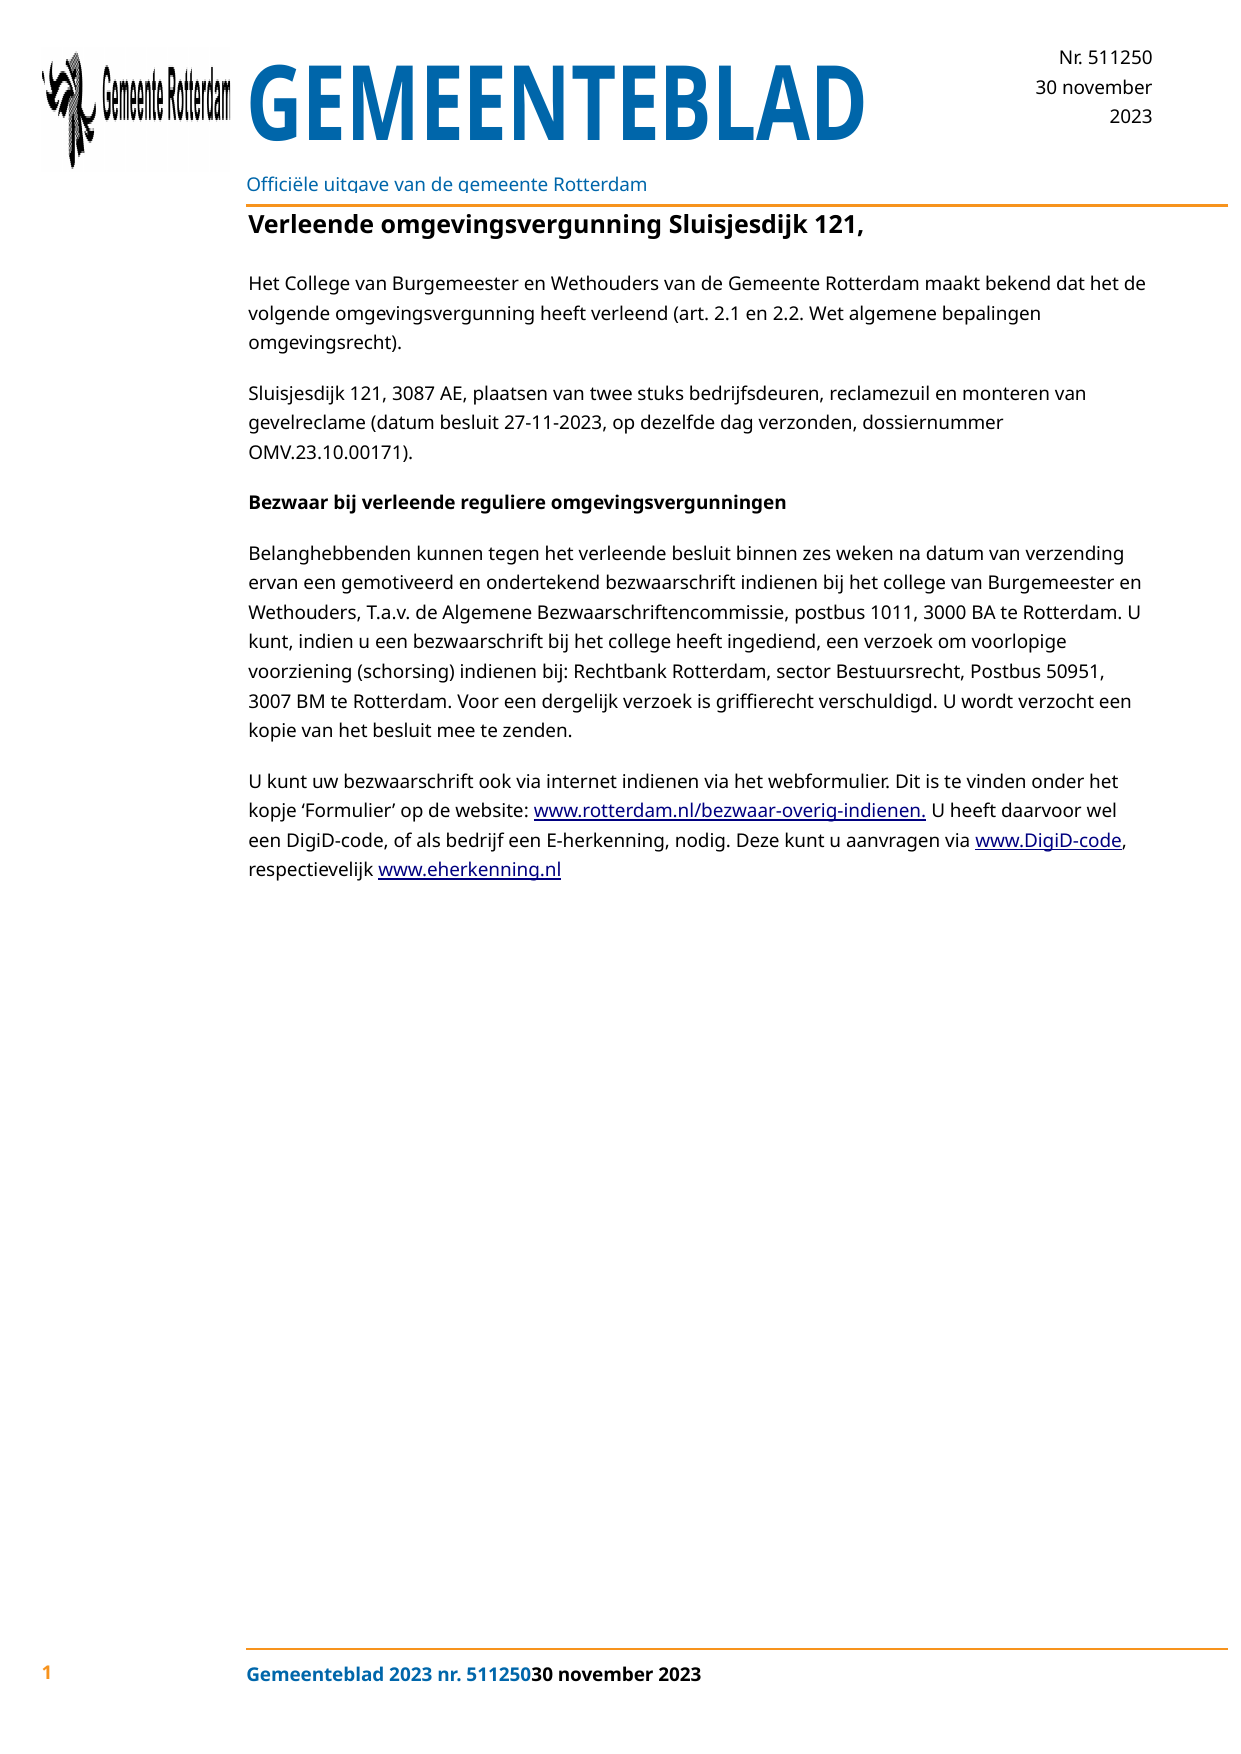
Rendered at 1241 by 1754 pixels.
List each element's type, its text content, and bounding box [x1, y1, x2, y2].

text Bezwaar bij verleende reguliere omgevingsvergunningen [248, 489, 1152, 515]
text Sluisjesdijk 121, 3087 AE, plaatsen van twee stuks bedrijfsdeuren, reclamezuil en monteren van gevelreclame (datum besluit 27-11-2023, op dezelfde dag verzonden, dossiernummer OMV.23.10.00171). [248, 380, 1152, 465]
picture [41, 47, 231, 172]
text Het College van Burgemeester en Wethouders van de Gemeente Rotterdam maakt bekend dat het de volgende omgevingsvergunning heeft verleend (art. 2.1 en 2.2. Wet algemene bepalingen omgevingsrecht). [248, 270, 1152, 355]
text Belanghebbenden kunnen tegen het verleende besluit binnen zes weken na datum van verzending ervan een gemotiveerd en ondertekend bezwaarschrift indienen bij het college van Burgemeester en Wethouders, T.a.v. de Algemene Bezwaarschriftencommissie, postbus 1011, 3000 BA te Rotterdam. U kunt, indien u een bezwaarschrift bij het college heeft ingediend, een verzoek om voorlopige voorziening (schorsing) indienen bij: Rechtbank Rotterdam, sector Bestuursrecht, Postbus 50951, 3007 BM te Rotterdam. Voor een dergelijk verzoek is griffierecht verschuldigd. U wordt verzocht een kopie van het besluit mee te zenden. [248, 540, 1152, 743]
text U kunt uw bezwaarschrift ook via internet indienen via het webformulier. Dit is te vinden onder het kopje ‘Formulier’ op de website: www.rotterdam.nl/bezwaar-overig-indienen. U heeft daarvoor wel een DigiD-code, of als bedrijf een E-herkenning, nodig. Deze kunt u aanvragen via www.DigiD-code, respectievelijk www.eherkenning.nl [248, 768, 1152, 882]
text Verleende omgevingsvergunning Sluisjesdijk 121, [248, 207, 1152, 241]
